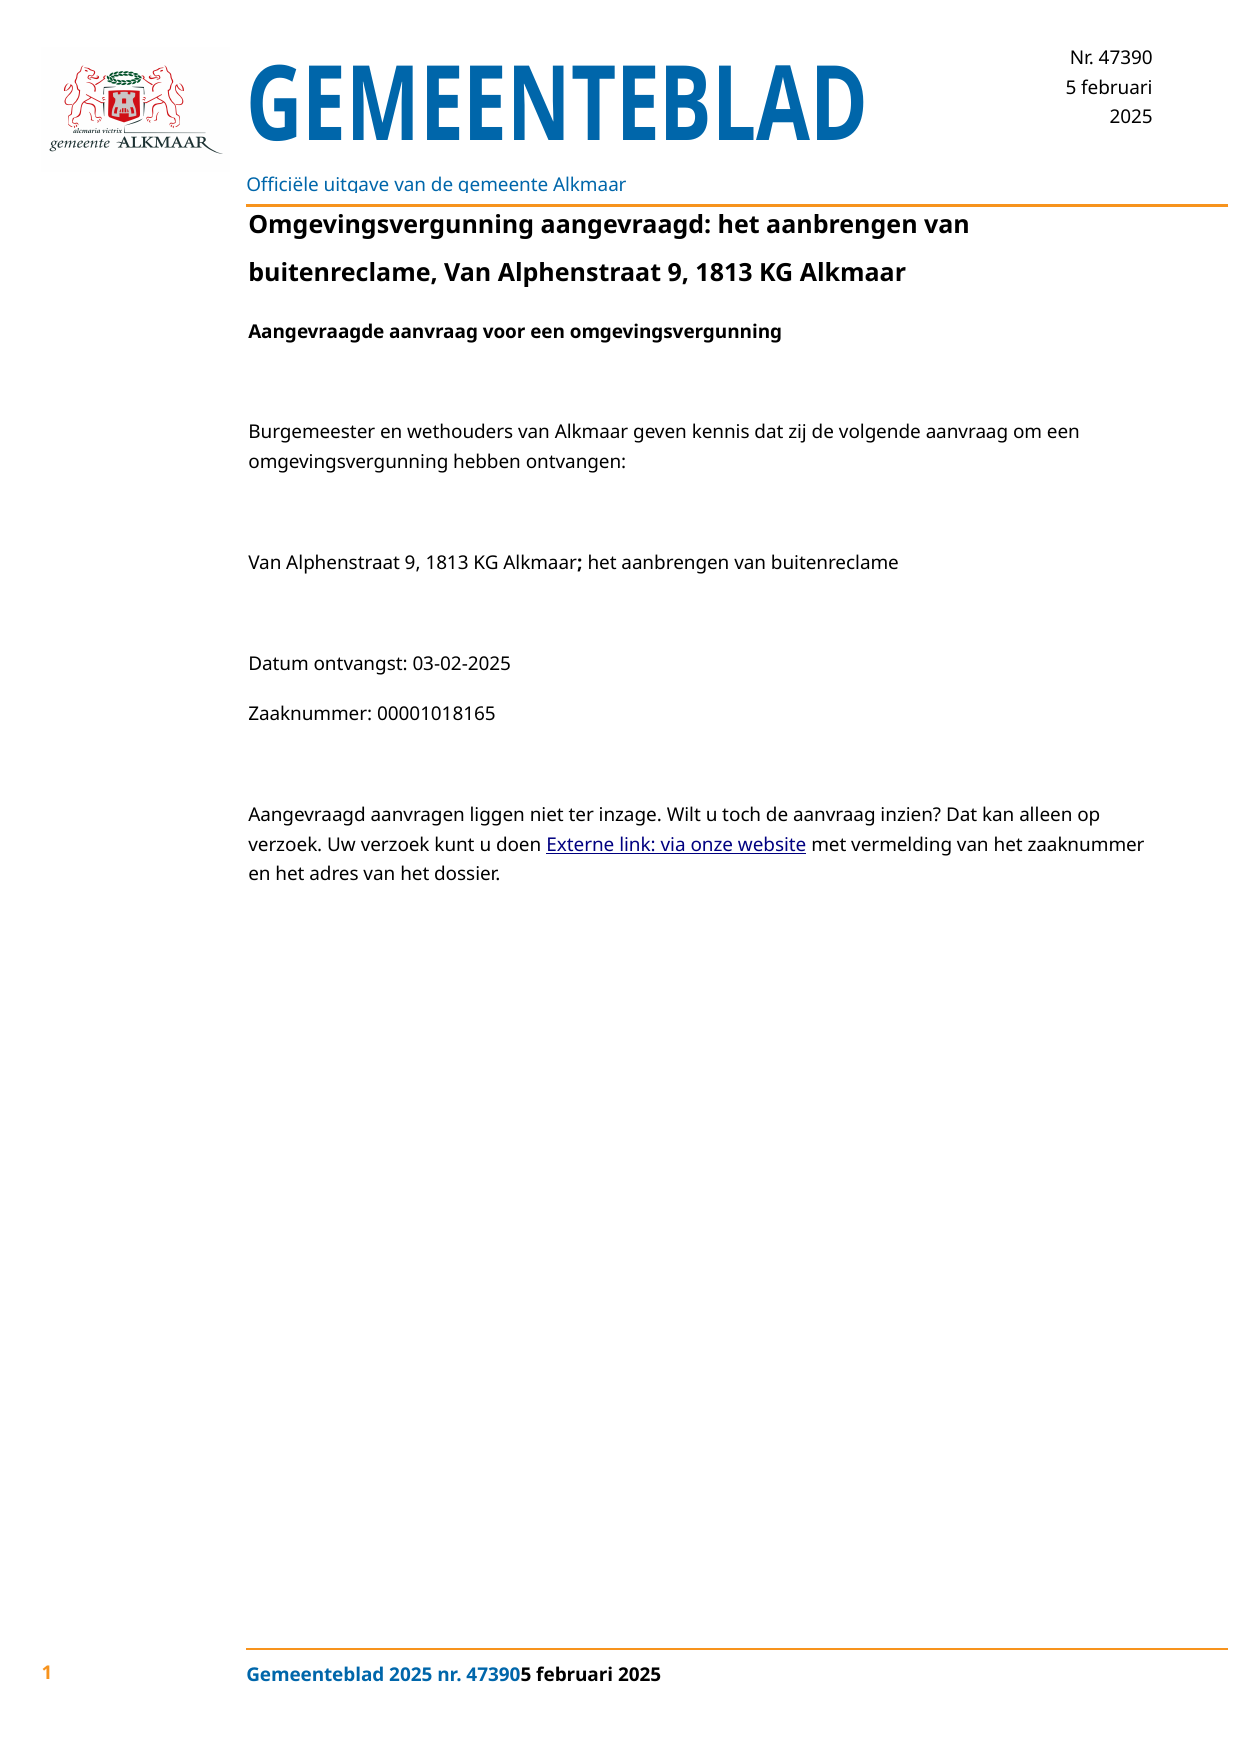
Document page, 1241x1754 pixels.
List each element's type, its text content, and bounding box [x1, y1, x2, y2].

text Omgevingsvergunning aangevraagd: het aanbrengen van buitenreclame, Van Alphenstraat 9, 1813 KG Alkmaar [248, 207, 1152, 288]
text Burgemeester en wethouders van Alkmaar geven kennis dat zij de volgende aanvraag om een omgevingsvergunning hebben ontvangen: [248, 419, 1152, 474]
text Aangevraagd aanvragen liggen niet ter inzage. Wilt u toch de aanvraag inzien? Dat kan alleen op verzoek. Uw verzoek kunt u doen Externe link: via onze website met vermelding van het zaaknummer en het adres van het dossier. [248, 801, 1152, 886]
picture [41, 47, 231, 172]
text Zaaknummer: 00001018165 [248, 700, 1152, 726]
text Van Alphenstraat 9, 1813 KG Alkmaar; het aanbrengen van buitenreclame [248, 549, 1152, 575]
text Datum ontvangst: 03-02-2025 [248, 650, 1152, 676]
text Aangevraagde aanvraag voor een omgevingsvergunning [248, 318, 1152, 344]
